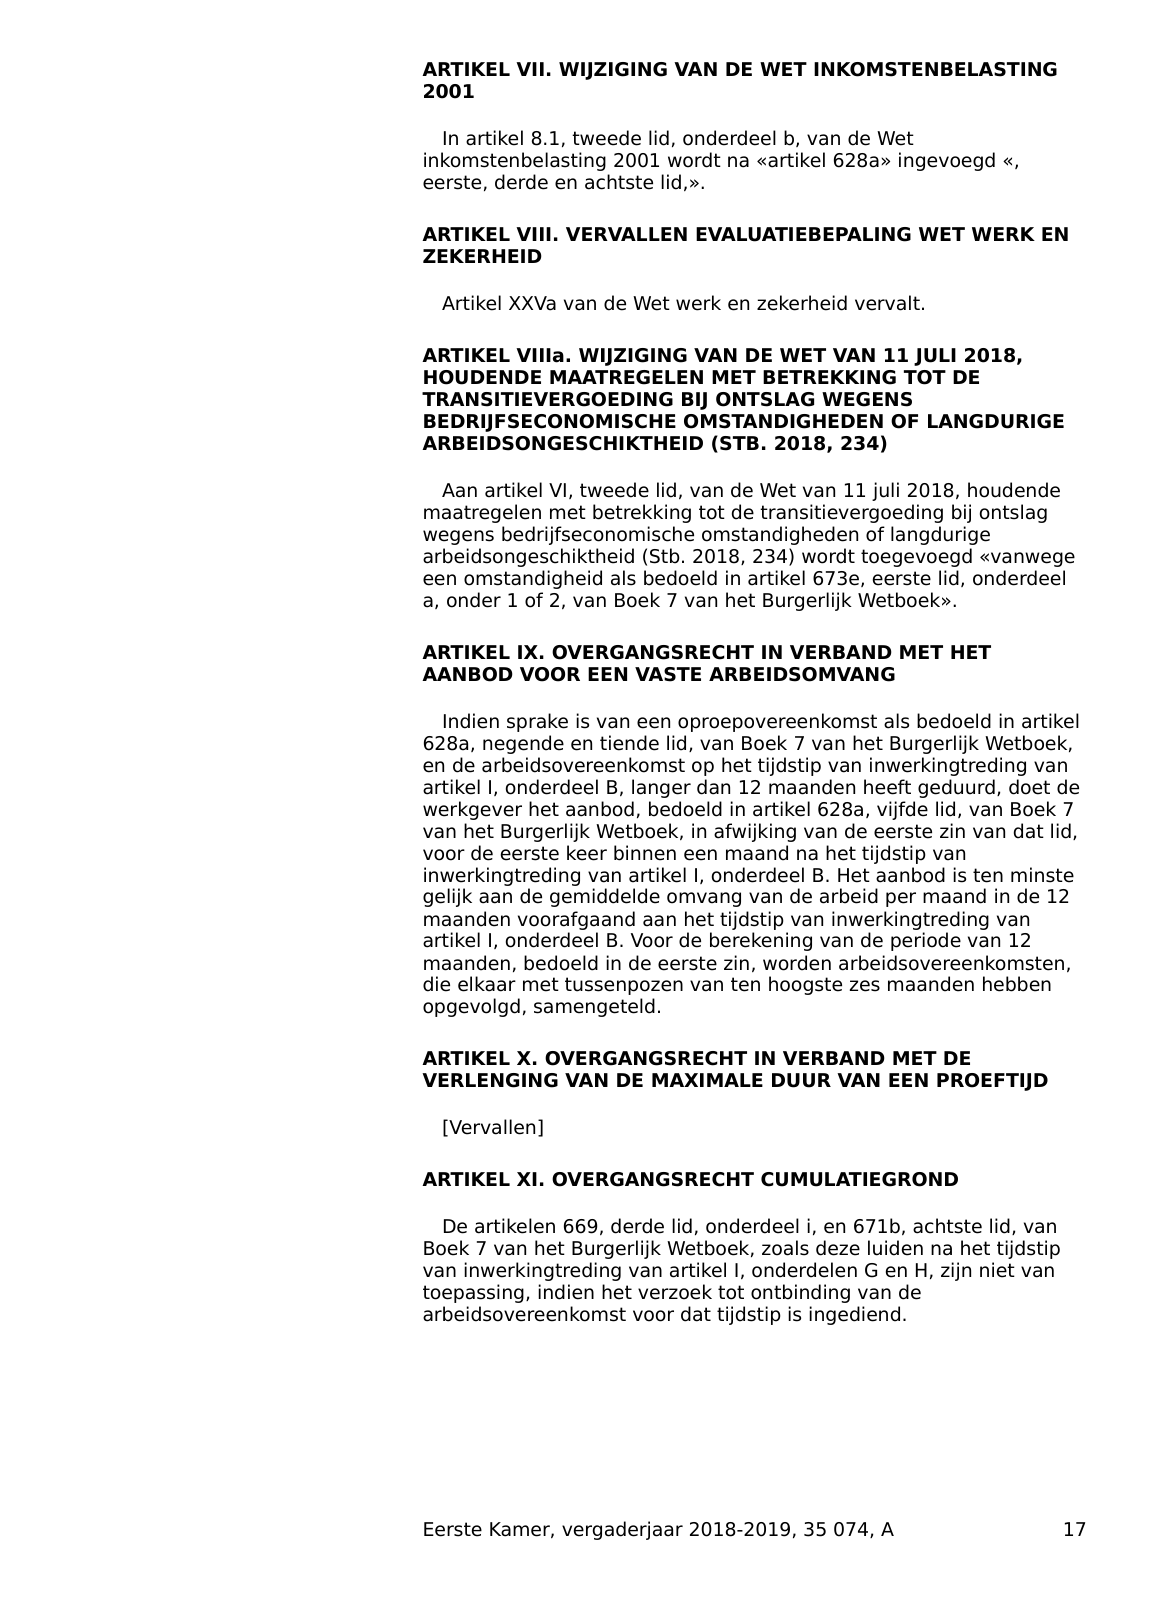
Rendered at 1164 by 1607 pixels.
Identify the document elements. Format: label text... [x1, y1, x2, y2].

subtitle ARTIKEL VII. WIJZIGING VAN DE WET INKOMSTENBELASTING 2001 [422, 59, 1087, 103]
subtitle ARTIKEL IX. OVERGANGSRECHT IN VERBAND MET HET AANBOD VOOR EEN VASTE ARBEIDSOMVANG [422, 642, 1087, 686]
text [Vervallen] [422, 1117, 1087, 1139]
text De artikelen 669, derde lid, onderdeel i, en 671b, achtste lid, van Boek 7 van het Burgerlijk Wetboek, zoals deze luiden na het tijdstip van inwerkingtreding van artikel I, onderdelen G en H, zijn niet van toepassing, indien het verzoek tot ontbinding van de arbeidsovereenkomst voor dat tijdstip is ingediend. [422, 1216, 1087, 1326]
subtitle ARTIKEL XI. OVERGANGSRECHT CUMULATIEGROND [422, 1169, 1087, 1191]
text Aan artikel VI, tweede lid, van de Wet van 11 juli 2018, houdende maatregelen met betrekking tot de transitievergoeding bij ontslag wegens bedrijfseconomische omstandigheden of langdurige arbeidsongeschiktheid (Stb. 2018, 234) wordt toegevoegd «vanwege een omstandigheid als bedoeld in artikel 673e, eerste lid, onderdeel a, onder 1 of 2, van Boek 7 van het Burgerlijk Wetboek». [422, 480, 1087, 612]
subtitle ARTIKEL VIII. VERVALLEN EVALUATIEBEPALING WET WERK EN ZEKERHEID [422, 224, 1087, 268]
text In artikel 8.1, tweede lid, onderdeel b, van de Wet inkomstenbelasting 2001 wordt na «artikel 628a» ingevoegd «, eerste, derde en achtste lid,». [422, 128, 1087, 194]
text Indien sprake is van een oproepovereenkomst als bedoeld in artikel 628a, negende en tiende lid, van Boek 7 van het Burgerlijk Wetboek, en de arbeidsovereenkomst op het tijdstip van inwerkingtreding van artikel I, onderdeel B, langer dan 12 maanden heeft geduurd, doet de werkgever het aanbod, bedoeld in artikel 628a, vijfde lid, van Boek 7 van het Burgerlijk Wetboek, in afwijking van de eerste zin van dat lid, voor de eerste keer binnen een maand na het tijdstip van inwerkingtreding van artikel I, onderdeel B. Het aanbod is ten minste gelijk aan de gemiddelde omvang van de arbeid per maand in de 12 maanden voorafgaand aan het tijdstip van inwerkingtreding van artikel I, onderdeel B. Voor de berekening van de periode van 12 maanden, bedoeld in de eerste zin, worden arbeidsovereenkomsten, die elkaar met tussenpozen van ten hoogste zes maanden hebben opgevolgd, samengeteld. [422, 711, 1087, 1018]
subtitle ARTIKEL X. OVERGANGSRECHT IN VERBAND MET DE VERLENGING VAN DE MAXIMALE DUUR VAN EEN PROEFTIJD [422, 1048, 1087, 1092]
text Artikel XXVa van de Wet werk en zekerheid vervalt. [422, 293, 1087, 315]
subtitle ARTIKEL VIIIa. WIJZIGING VAN DE WET VAN 11 JULI 2018, HOUDENDE MAATREGELEN MET BETREKKING TOT DE TRANSITIEVERGOEDING BIJ ONTSLAG WEGENS BEDRIJFSECONOMISCHE OMSTANDIGHEDEN OF LANGDURIGE ARBEIDSONGESCHIKTHEID (STB. 2018, 234) [422, 345, 1087, 455]
